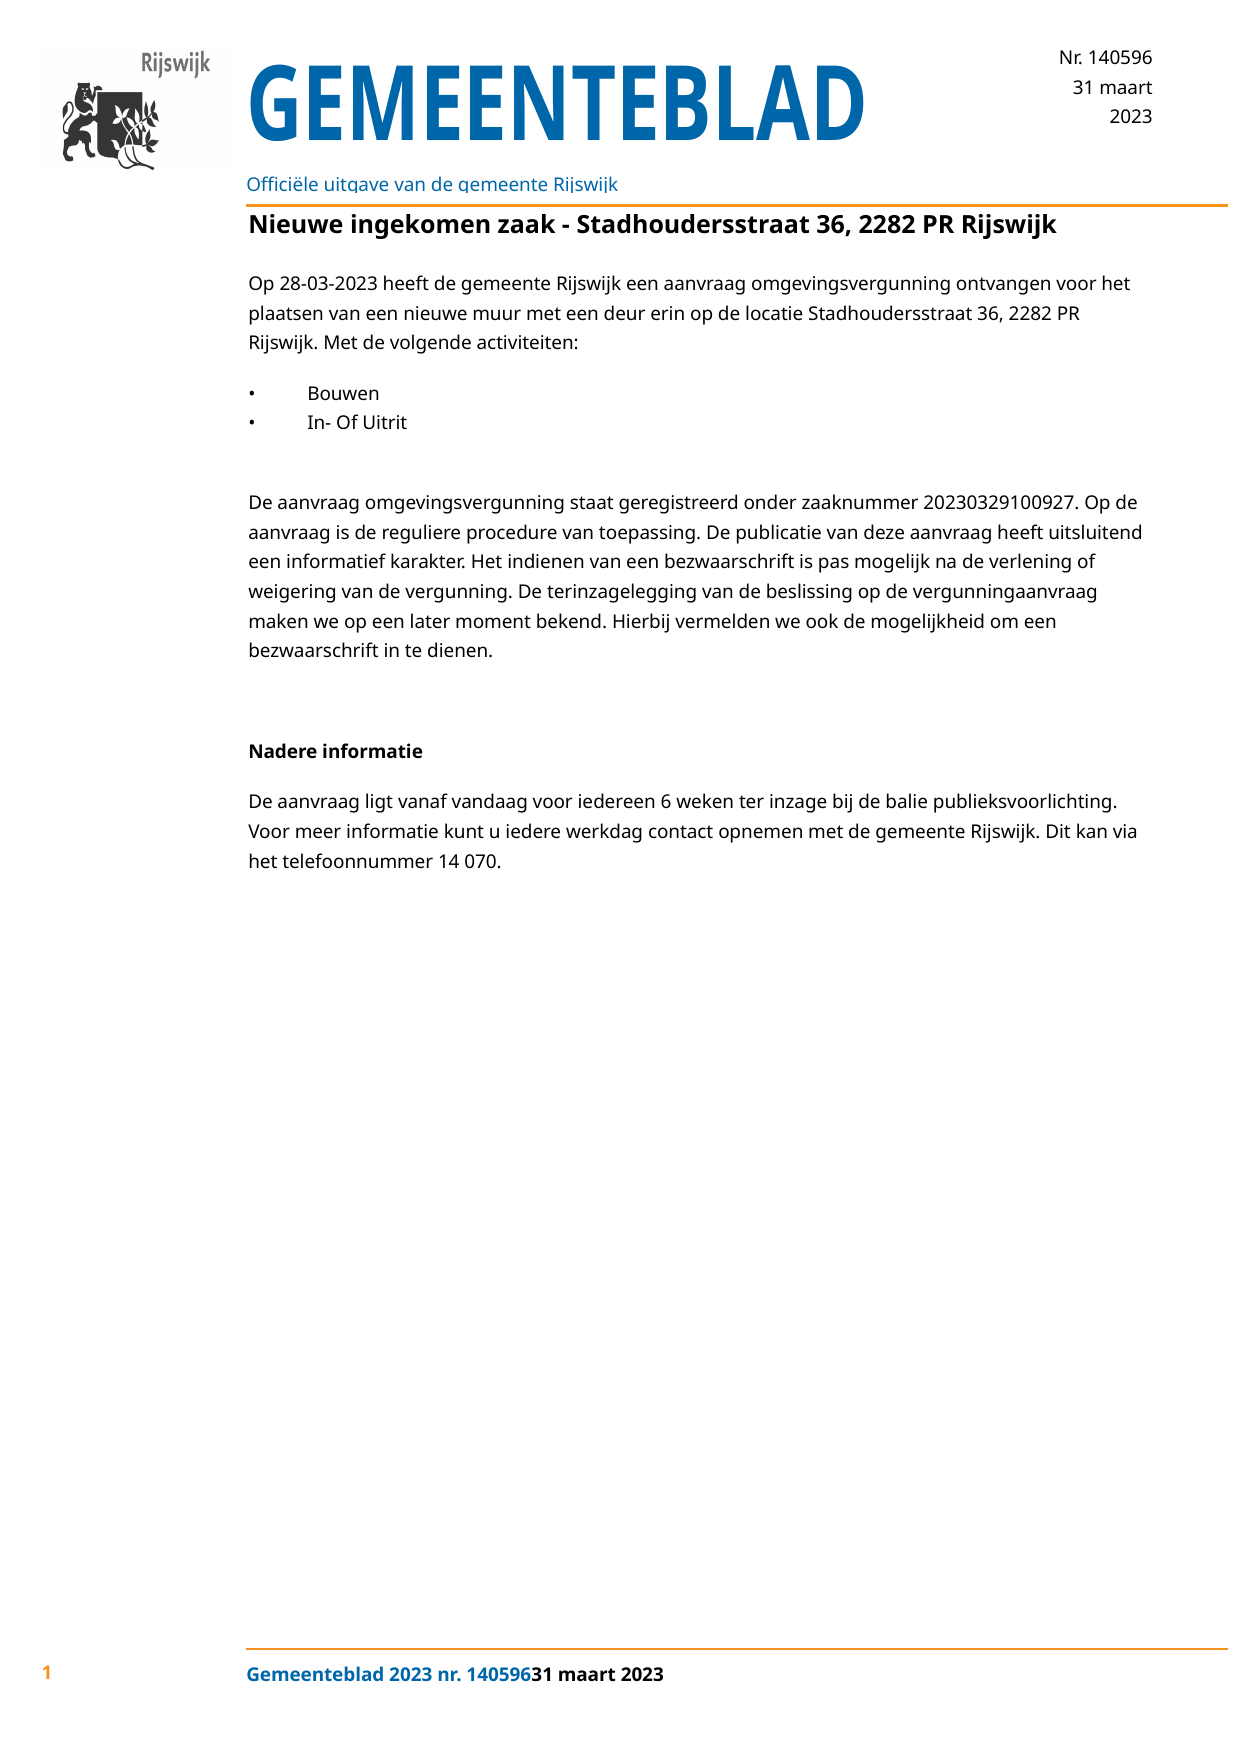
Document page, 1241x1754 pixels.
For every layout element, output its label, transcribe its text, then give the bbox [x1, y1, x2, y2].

text Op 28-03-2023 heeft de gemeente Rijswijk een aanvraag omgevingsvergunning ontvangen voor het plaatsen van een nieuwe muur met een deur erin op de locatie Stadhoudersstraat 36, 2282 PR Rijswijk. Met de volgende activiteiten: [248, 270, 1152, 355]
text De aanvraag omgevingsvergunning staat geregistreerd onder zaaknummer 20230329100927. Op de aanvraag is de reguliere procedure van toepassing. De publicatie van deze aanvraag heeft uitsluitend een informatief karakter. Het indienen van een bezwaarschrift is pas mogelijk na de verlening of weigering van de vergunning. De terinzagelegging van de beslissing op de vergunningaanvraag maken we op een later moment bekend. Hierbij vermelden we ook de mogelijkheid om een bezwaarschrift in te dienen. [248, 489, 1152, 663]
text Nadere informatie [248, 738, 1152, 764]
list In- Of Uitrit [248, 409, 1152, 435]
text De aanvraag ligt vanaf vandaag voor iedereen 6 weken ter inzage bij de balie publieksvoorlichting. Voor meer informatie kunt u iedere werkdag contact opnemen met de gemeente Rijswijk. Dit kan via het telefoonnummer 14 070. [248, 789, 1152, 873]
text Nieuwe ingekomen zaak - Stadhoudersstraat 36, 2282 PR Rijswijk [248, 207, 1152, 241]
picture [41, 47, 231, 172]
list Bouwen [248, 380, 1152, 406]
